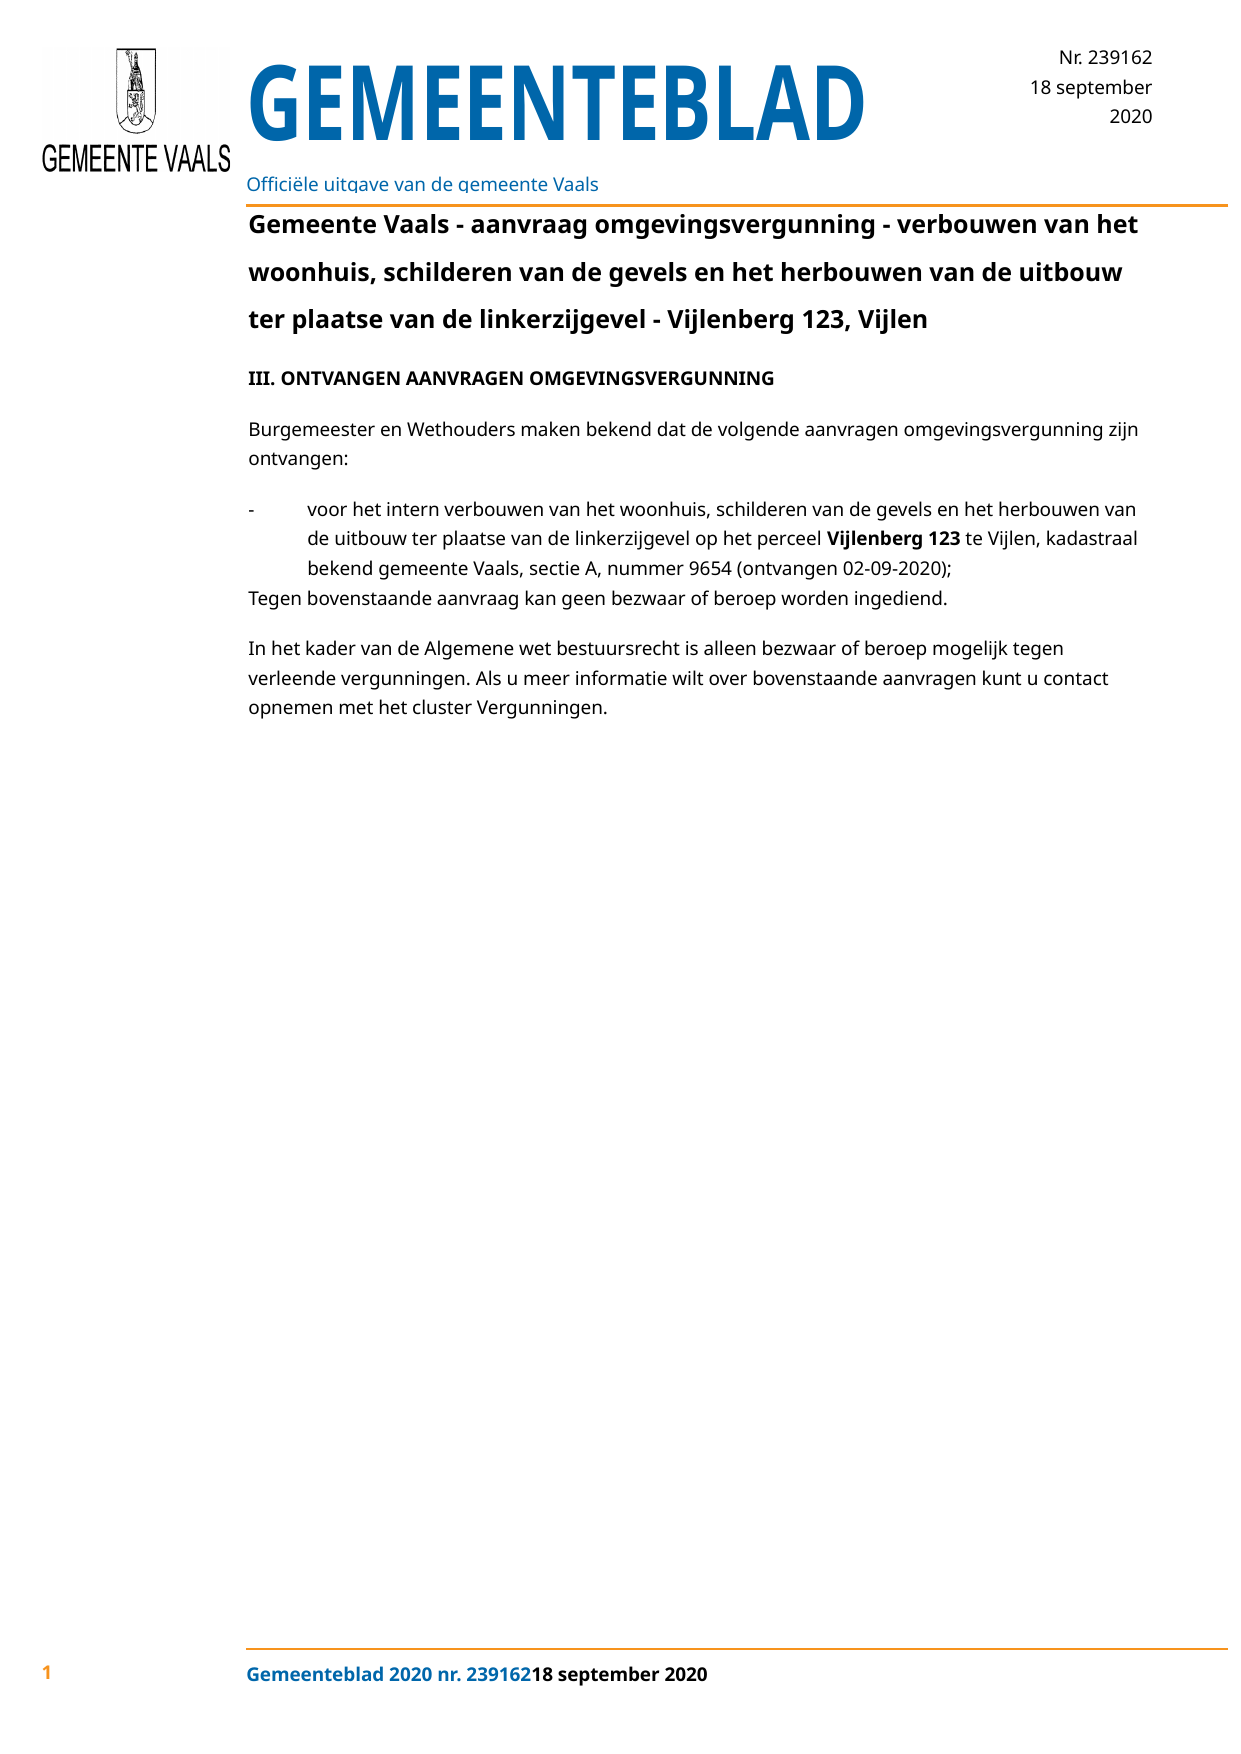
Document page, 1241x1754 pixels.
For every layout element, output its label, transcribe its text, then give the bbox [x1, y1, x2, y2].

text Gemeente Vaals - aanvraag omgevingsvergunning - verbouwen van het woonhuis, schilderen van de gevels en het herbouwen van de uitbouw ter plaatse van de linkerzijgevel - Vijlenberg 123, Vijlen [248, 207, 1152, 336]
text Burgemeester en Wethouders maken bekend dat de volgende aanvragen omgevingsvergunning zijn ontvangen: [248, 416, 1152, 471]
text Tegen bovenstaande aanvraag kan geen bezwaar of beroep worden ingediend. [248, 585, 1152, 610]
text III. ONTVANGEN AANVRAGEN OMGEVINGSVERGUNNING [248, 366, 1152, 391]
picture [41, 47, 231, 172]
list voor het intern verbouwen van het woonhuis, schilderen van de gevels en het herbouwen van de uitbouw ter plaatse van de linkerzijgevel op het perceel Vijlenberg 123 te Vijlen, kadastraal bekend gemeente Vaals, sectie A, nummer 9654 (ontvangen 02-09-2020); [248, 496, 1152, 581]
text In het kader van de Algemene wet bestuursrecht is alleen bezwaar of beroep mogelijk tegen verleende vergunningen. Als u meer informatie wilt over bovenstaande aanvragen kunt u contact opnemen met het cluster Vergunningen. [248, 635, 1152, 720]
